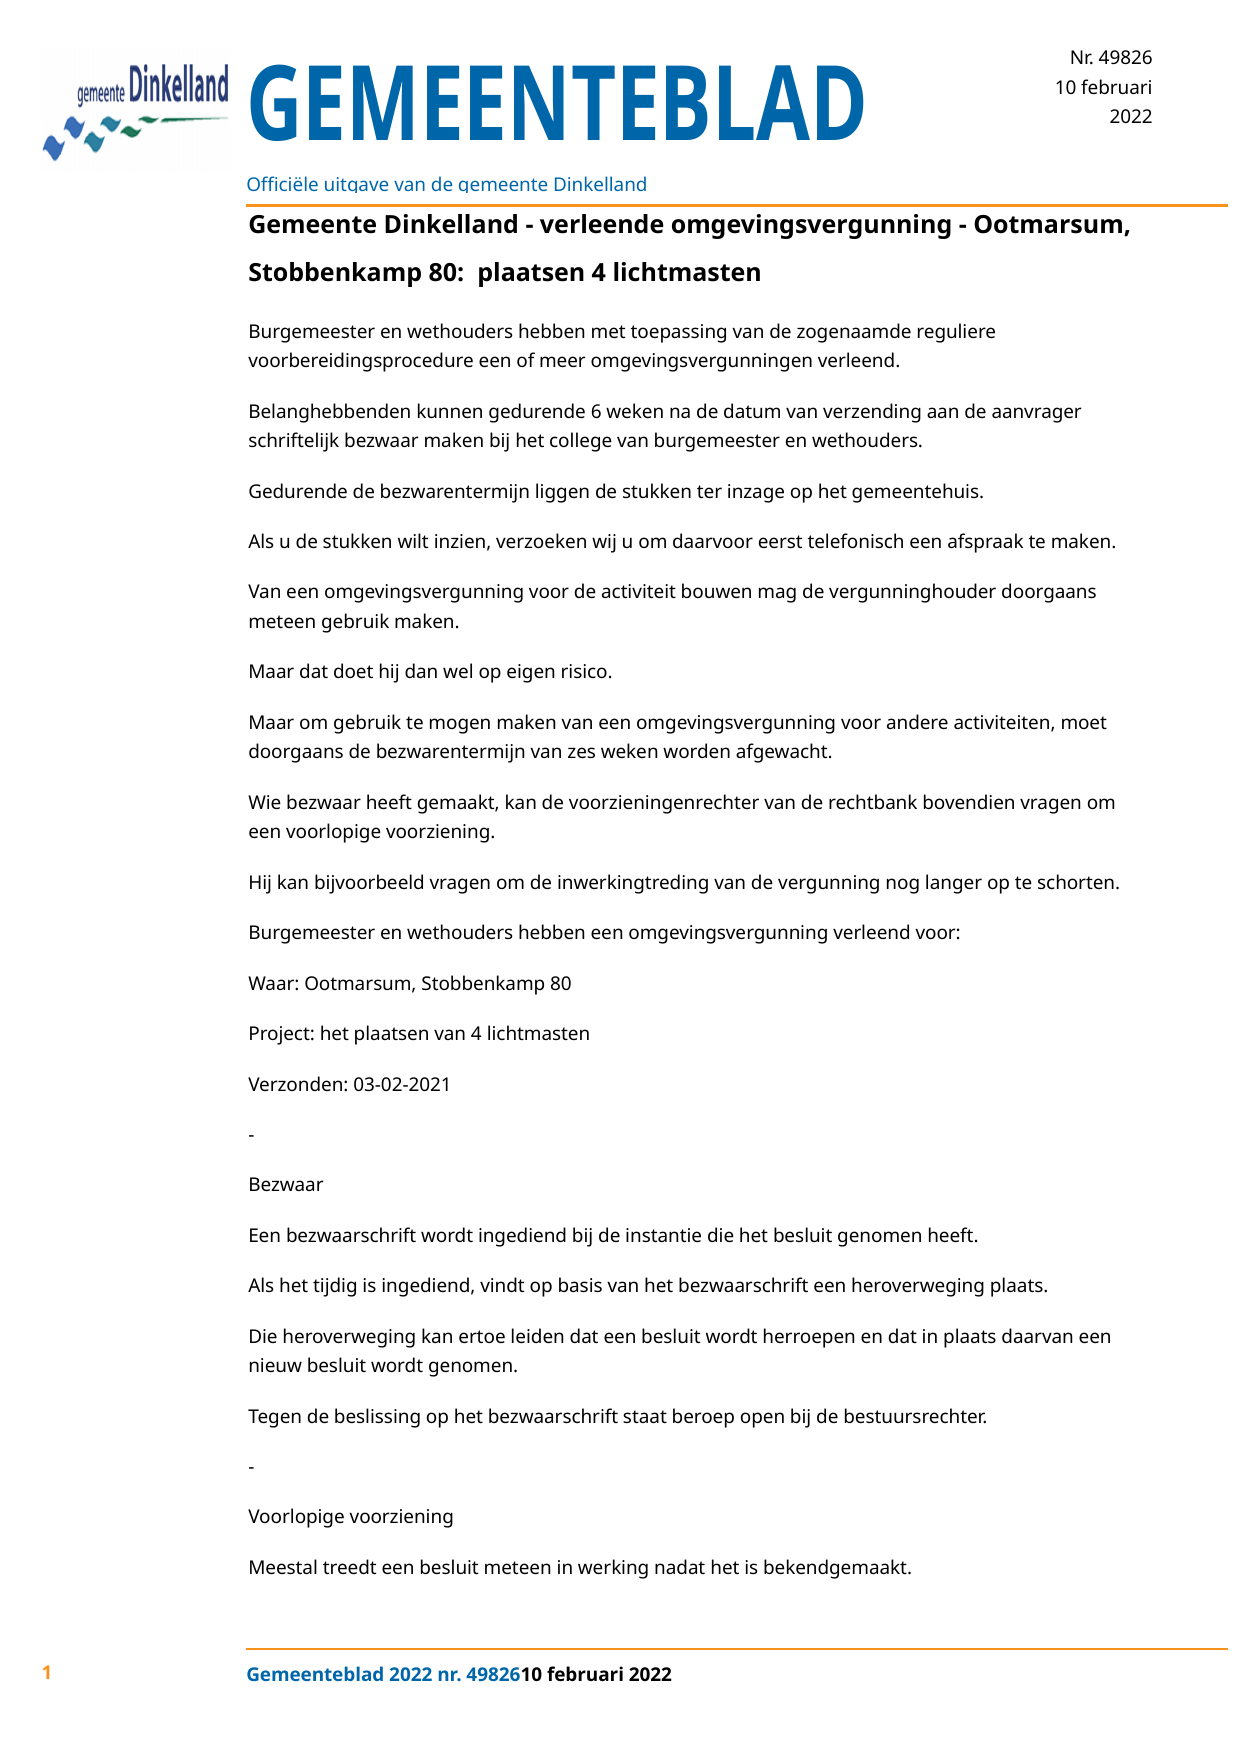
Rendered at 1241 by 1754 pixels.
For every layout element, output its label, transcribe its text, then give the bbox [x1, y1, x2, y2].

text Gedurende de bezwarentermijn liggen de stukken ter inzage op het gemeentehuis. [248, 478, 1152, 504]
text Belanghebbenden kunnen gedurende 6 weken na de datum van verzending aan de aanvrager schriftelijk bezwaar maken bij het college van burgemeester en wethouders. [248, 398, 1152, 453]
text Meestal treedt een besluit meteen in werking nadat het is bekendgemaakt. [248, 1554, 1152, 1580]
text Als u de stukken wilt inzien, verzoeken wij u om daarvoor eerst telefonisch een afspraak te maken. [248, 528, 1152, 554]
text Een bezwaarschrift wordt ingediend bij de instantie die het besluit genomen heeft. [248, 1222, 1152, 1248]
text Maar om gebruik te mogen maken van een omgevingsvergunning voor andere activiteiten, moet doorgaans de bezwarentermijn van zes weken worden afgewacht. [248, 709, 1152, 764]
text Bezwaar [248, 1172, 1152, 1197]
text Tegen de beslissing op het bezwaarschrift staat beroep open bij de bestuursrechter. [248, 1403, 1152, 1429]
text Van een omgevingsvergunning voor de activiteit bouwen mag de vergunninghouder doorgaans meteen gebruik maken. [248, 579, 1152, 634]
text Waar: Ootmarsum, Stobbenkamp 80 [248, 970, 1152, 996]
picture [41, 47, 231, 172]
text Burgemeester en wethouders hebben een omgevingsvergunning verleend voor: [248, 919, 1152, 945]
text Maar dat doet hij dan wel op eigen risico. [248, 659, 1152, 684]
text Project: het plaatsen van 4 lichtmasten [248, 1020, 1152, 1046]
text Verzonden: 03-02-2021 [248, 1071, 1152, 1097]
text Als het tijdig is ingediend, vindt op basis van het bezwaarschrift een heroverweging plaats. [248, 1272, 1152, 1298]
text Wie bezwaar heeft gemaakt, kan de voorzieningenrechter van de rechtbank bovendien vragen om een voorlopige voorziening. [248, 789, 1152, 844]
text Hij kan bijvoorbeeld vragen om de inwerkingtreding van de vergunning nog langer op te schorten. [248, 869, 1152, 895]
text - [248, 1453, 1152, 1479]
text - [248, 1121, 1152, 1147]
text Die heroverweging kan ertoe leiden dat een besluit wordt herroepen en dat in plaats daarvan een nieuw besluit wordt genomen. [248, 1323, 1152, 1378]
text Burgemeester en wethouders hebben met toepassing van de zogenaamde reguliere voorbereidingsprocedure een of meer omgevingsvergunningen verleend. [248, 318, 1152, 373]
text Voorlopige voorziening [248, 1504, 1152, 1529]
text Gemeente Dinkelland - verleende omgevingsvergunning - Ootmarsum, Stobbenkamp 80: plaatsen 4 lichtmasten [248, 207, 1152, 288]
